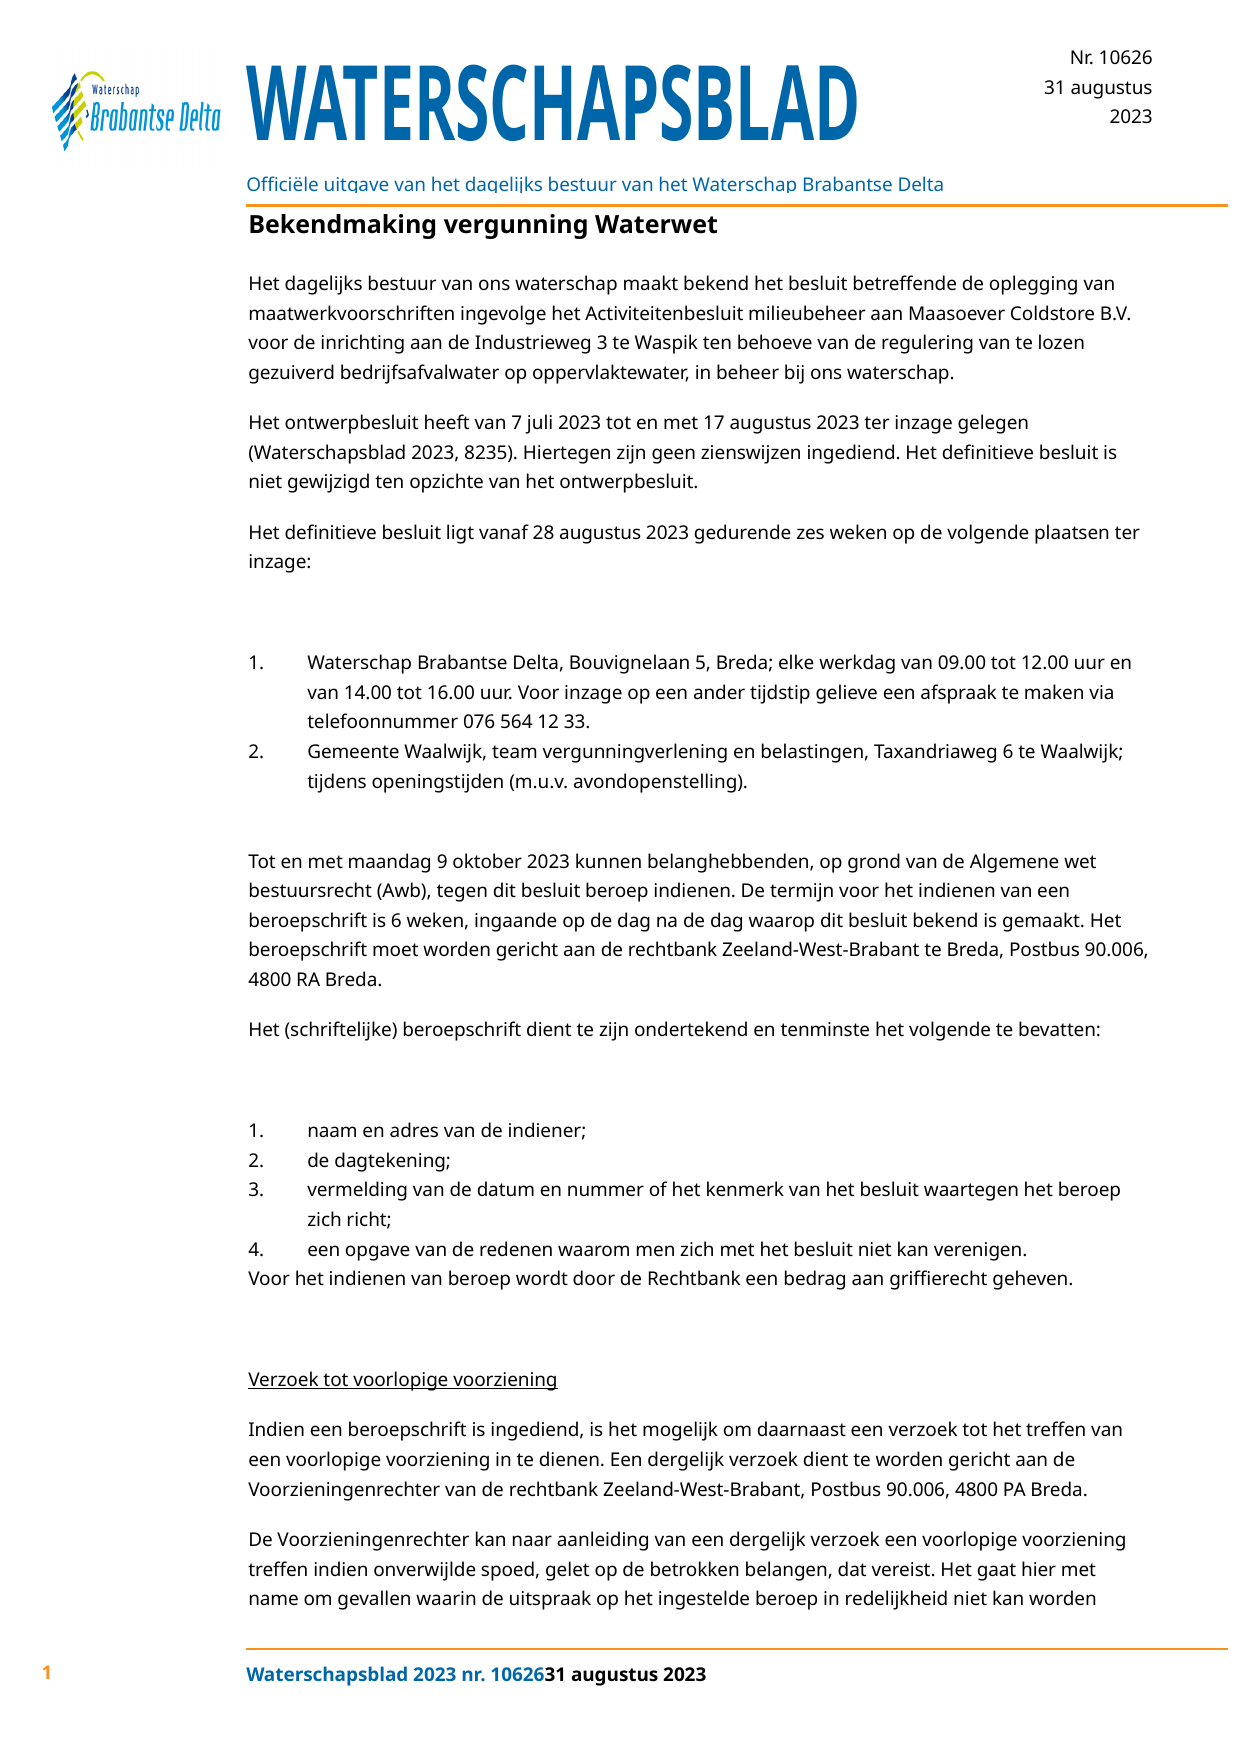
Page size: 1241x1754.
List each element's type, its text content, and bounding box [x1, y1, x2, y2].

text Het definitieve besluit ligt vanaf 28 augustus 2023 gedurende zes weken op de volgende plaatsen ter inzage: [248, 519, 1152, 574]
text Het ontwerpbesluit heeft van 7 juli 2023 tot en met 17 augustus 2023 ter inzage gelegen (Waterschapsblad 2023, 8235). Hiertegen zijn geen zienswijzen ingediend. Het definitieve besluit is niet gewijzigd ten opzichte van het ontwerpbesluit. [248, 409, 1152, 494]
text Het (schriftelijke) beroepschrift dient te zijn ondertekend en tenminste het volgende te bevatten: [248, 1017, 1152, 1042]
picture [41, 47, 231, 172]
list naam en adres van de indiener; [248, 1117, 1152, 1143]
list vermelding van de datum en nummer of het kenmerk van het besluit waartegen het beroep zich richt; [248, 1177, 1152, 1232]
text Indien een beroepschrift is ingediend, is het mogelijk om daarnaast een verzoek tot het treffen van een voorlopige voorziening in te dienen. Een dergelijk verzoek dient te worden gericht aan de Voorzieningenrechter van de rechtbank Zeeland-West-Brabant, Postbus 90.006, 4800 PA Breda. [248, 1417, 1152, 1501]
text Verzoek tot voorlopige voorziening [248, 1366, 1152, 1392]
list Gemeente Waalwijk, team vergunningverlening en belastingen, Taxandriaweg 6 te Waalwijk; tijdens openingstijden (m.u.v. avondopenstelling). [248, 738, 1152, 793]
text Het dagelijks bestuur van ons waterschap maakt bekend het besluit betreffende de oplegging van maatwerkvoorschriften ingevolge het Activiteitenbesluit milieubeheer aan Maasoever Coldstore B.V. voor de inrichting aan de Industrieweg 3 te Waspik ten behoeve van de regulering van te lozen gezuiverd bedrijfsafvalwater op oppervlaktewater, in beheer bij ons waterschap. [248, 270, 1152, 385]
list Waterschap Brabantse Delta, Bouvignelaan 5, Breda; elke werkdag van 09.00 tot 12.00 uur en van 14.00 tot 16.00 uur. Voor inzage op een ander tijdstip gelieve een afspraak te maken via telefoonnummer 076 564 12 33. [248, 649, 1152, 734]
text Bekendmaking vergunning Waterwet [248, 207, 1152, 241]
text De Voorzieningenrechter kan naar aanleiding van een dergelijk verzoek een voorlopige voorziening treffen indien onverwijlde spoed, gelet op de betrokken belangen, dat vereist. Het gaat hier met name om gevallen waarin de uitspraak op het ingestelde beroep in redelijkheid niet kan worden [248, 1526, 1152, 1611]
text Voor het indienen van beroep wordt door de Rechtbank een bedrag aan griffierecht geheven. [248, 1265, 1152, 1291]
text Tot en met maandag 9 oktober 2023 kunnen belanghebbenden, op grond van de Algemene wet bestuursrecht (Awb), tegen dit besluit beroep indienen. De termijn voor het indienen van een beroepschrift is 6 weken, ingaande op de dag na de dag waarop dit besluit bekend is gemaakt. Het beroepschrift moet worden gericht aan de rechtbank Zeeland-West-Brabant te Breda, Postbus 90.006, 4800 RA Breda. [248, 848, 1152, 992]
list een opgave van de redenen waarom men zich met het besluit niet kan verenigen. [248, 1236, 1152, 1261]
list de dagtekening; [248, 1147, 1152, 1173]
